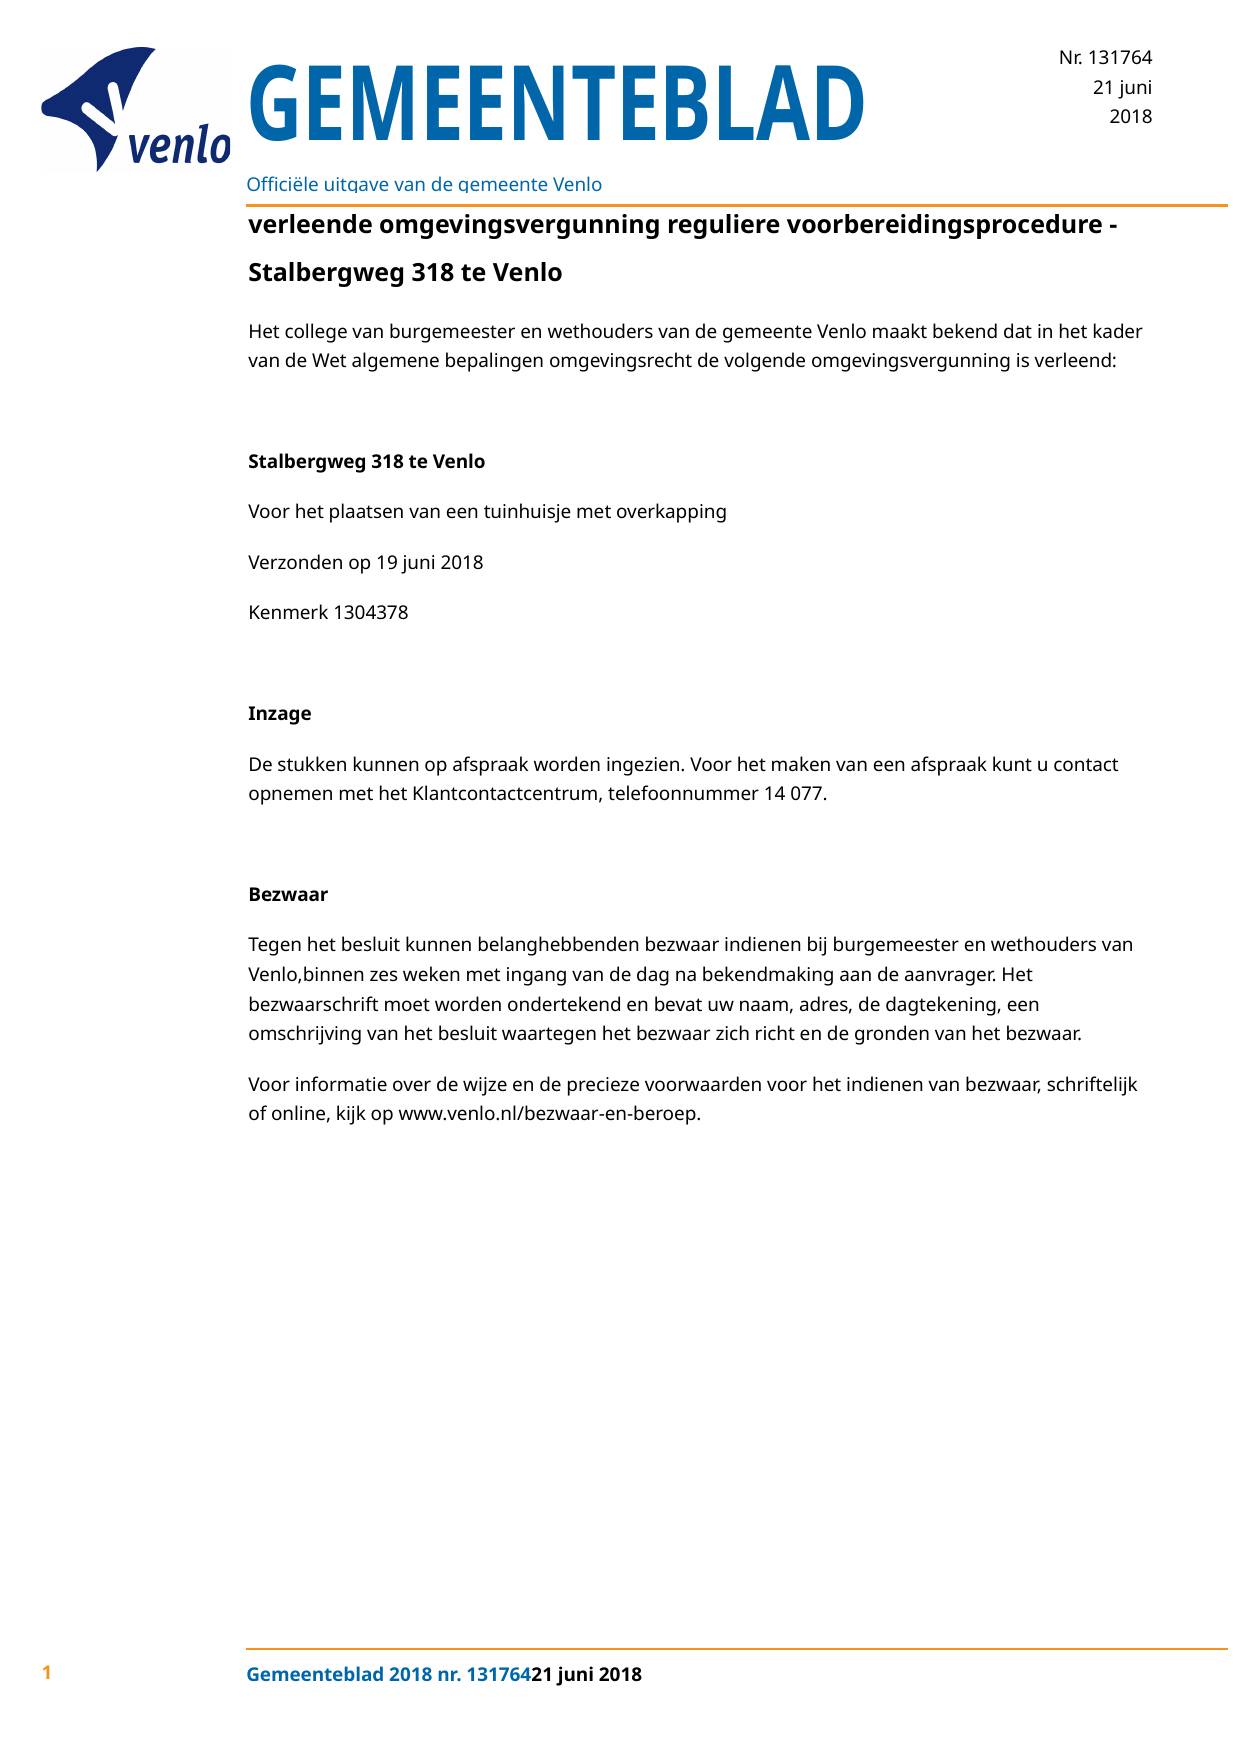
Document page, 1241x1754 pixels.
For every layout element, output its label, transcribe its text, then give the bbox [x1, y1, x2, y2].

text Bezwaar [248, 881, 1152, 907]
text Inzage [248, 700, 1152, 726]
text Het college van burgemeester en wethouders van de gemeente Venlo maakt bekend dat in het kader van de Wet algemene bepalingen omgevingsrecht de volgende omgevingsvergunning is verleend: [248, 318, 1152, 373]
picture [41, 47, 231, 172]
text Tegen het besluit kunnen belanghebbenden bezwaar indienen bij burgemeester en wethouders van Venlo,binnen zes weken met ingang van de dag na bekendmaking aan de aanvrager. Het bezwaarschrift moet worden ondertekend en bevat uw naam, adres, de dagtekening, een omschrijving van het besluit waartegen het bezwaar zich richt en de gronden van het bezwaar. [248, 932, 1152, 1046]
text Voor het plaatsen van een tuinhuisje met overkapping [248, 499, 1152, 524]
text Kenmerk 1304378 [248, 599, 1152, 625]
text De stukken kunnen op afspraak worden ingezien. Voor het maken van een afspraak kunt u contact opnemen met het Klantcontactcentrum, telefoonnummer 14 077. [248, 751, 1152, 806]
text verleende omgevingsvergunning reguliere voorbereidingsprocedure - Stalbergweg 318 te Venlo [248, 207, 1152, 288]
text Verzonden op 19 juni 2018 [248, 549, 1152, 575]
text Voor informatie over de wijze en de precieze voorwaarden voor het indienen van bezwaar, schriftelijk of online, kijk op www.venlo.nl/bezwaar-en-beroep. [248, 1071, 1152, 1126]
text Stalbergweg 318 te Venlo [248, 448, 1152, 474]
